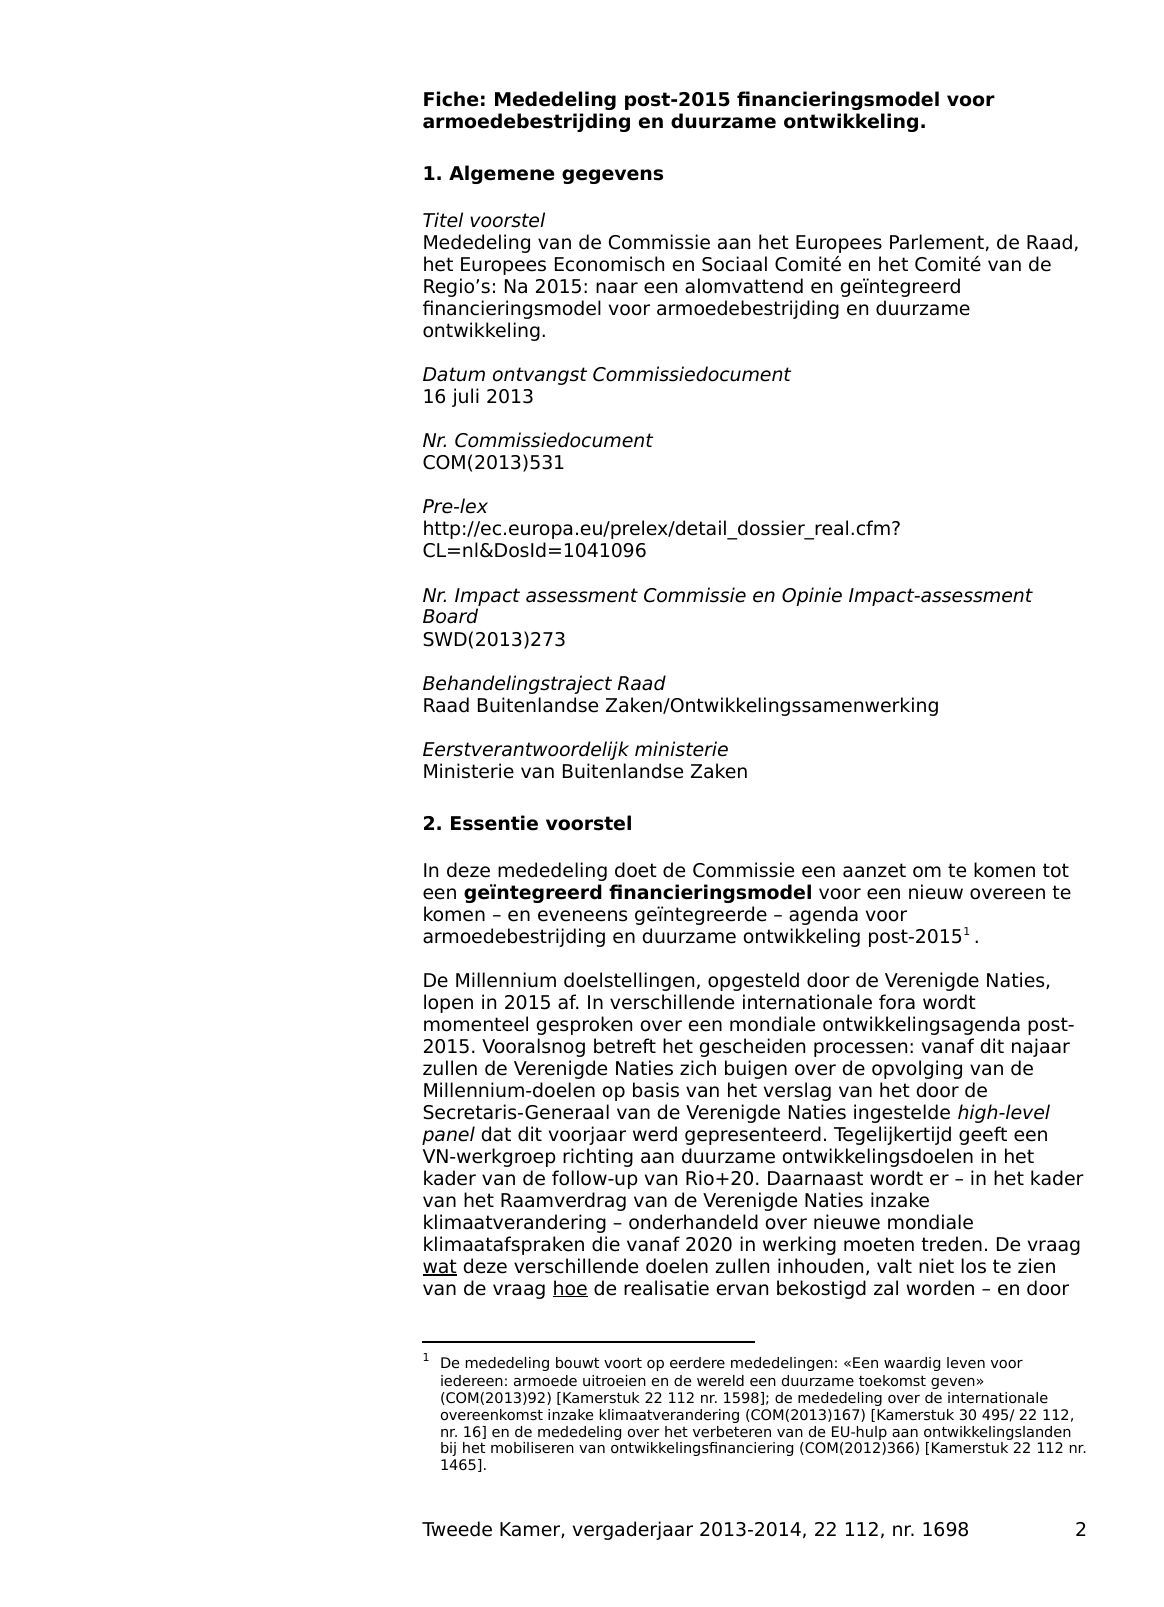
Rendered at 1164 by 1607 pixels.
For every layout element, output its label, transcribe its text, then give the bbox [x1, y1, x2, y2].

text Datum ontvangst Commissiedocument [422, 364, 1087, 386]
text Raad Buitenlandse Zaken/Ontwikkelingssamenwerking [422, 694, 1087, 717]
text De mededeling bouwt voort op eerdere mededelingen: «Een waardig leven voor iedereen: armoede uitroeien en de wereld een duurzame toekomst geven» (COM(2013)92) [Kamerstuk 22 112 nr. 1598]; de mededeling over de internationale overeenkomst inzake klimaatverandering (COM(2013)167) [Kamerstuk 30 495/ 22 112, nr. 16] en de mededeling over het verbeteren van de EU-hulp aan ontwikkelingslanden bij het mobiliseren van ontwikkelingsfinanciering (COM(2012)366) [Kamerstuk 22 112 nr. 1465]. [422, 1351, 1087, 1474]
text COM(2013)531 [422, 452, 1087, 474]
text In deze mededeling doet de Commissie een aanzet om te komen tot een geïntegreerd financieringsmodel voor een nieuw overeen te komen – en eveneens geïntegreerde – agenda voor armoedebestrijding en duurzame ontwikkeling post-2015. [422, 860, 1087, 948]
text De Millennium doelstellingen, opgesteld door de Verenigde Naties, lopen in 2015 af. In verschillende internationale fora wordt momenteel gesproken over een mondiale ontwikkelingsagenda post-2015. Vooralsnog betreft het gescheiden processen: vanaf dit najaar zullen de Verenigde Naties zich buigen over de opvolging van de Millennium-doelen op basis van het verslag van het door de Secretaris-Generaal van de Verenigde Naties ingestelde high-level panel dat dit voorjaar werd gepresenteerd. Tegelijkertijd geeft een VN-werkgroep richting aan duurzame ontwikkelingsdoelen in het kader van de follow-up van Rio+20. Daarnaast wordt er – in het kader van het Raamverdrag van de Verenigde Naties inzake klimaatverandering – onderhandeld over nieuwe mondiale klimaatafspraken die vanaf 2020 in werking moeten treden. De vraag wat deze verschillende doelen zullen inhouden, valt niet los te zien van de vraag hoe de realisatie ervan bekostigd zal worden – en door [422, 970, 1087, 1299]
text Eerstverantwoordelijk ministerie [422, 739, 1087, 761]
subtitle 2. Essentie voorstel [422, 813, 1087, 835]
text Mededeling van de Commissie aan het Europees Parlement, de Raad, het Europees Economisch en Sociaal Comité en het Comité van de Regio’s: Na 2015: naar een alomvattend en geïntegreerd financieringsmodel voor armoedebestrijding en duurzame ontwikkeling. [422, 232, 1087, 342]
text Behandelingstraject Raad [422, 673, 1087, 694]
subtitle 1. Algemene gegevens [422, 163, 1087, 185]
text Titel voorstel [422, 210, 1087, 232]
text Nr. Impact assessment Commissie en Opinie Impact-assessment Board [422, 584, 1087, 628]
text Ministerie van Buitenlandse Zaken [422, 761, 1087, 783]
subtitle Fiche: Mededeling post-2015 financieringsmodel voor armoedebestrijding en duurzame ontwikkeling. [422, 89, 1087, 133]
text Pre-lex [422, 496, 1087, 518]
text 16 juli 2013 [422, 386, 1087, 408]
text Nr. Commissiedocument [422, 430, 1087, 452]
text http://ec.europa.eu/prelex/detail_dossier_real.cfm?CL=nl&DosId=1041096 [422, 518, 1087, 562]
text SWD(2013)273 [422, 628, 1087, 650]
